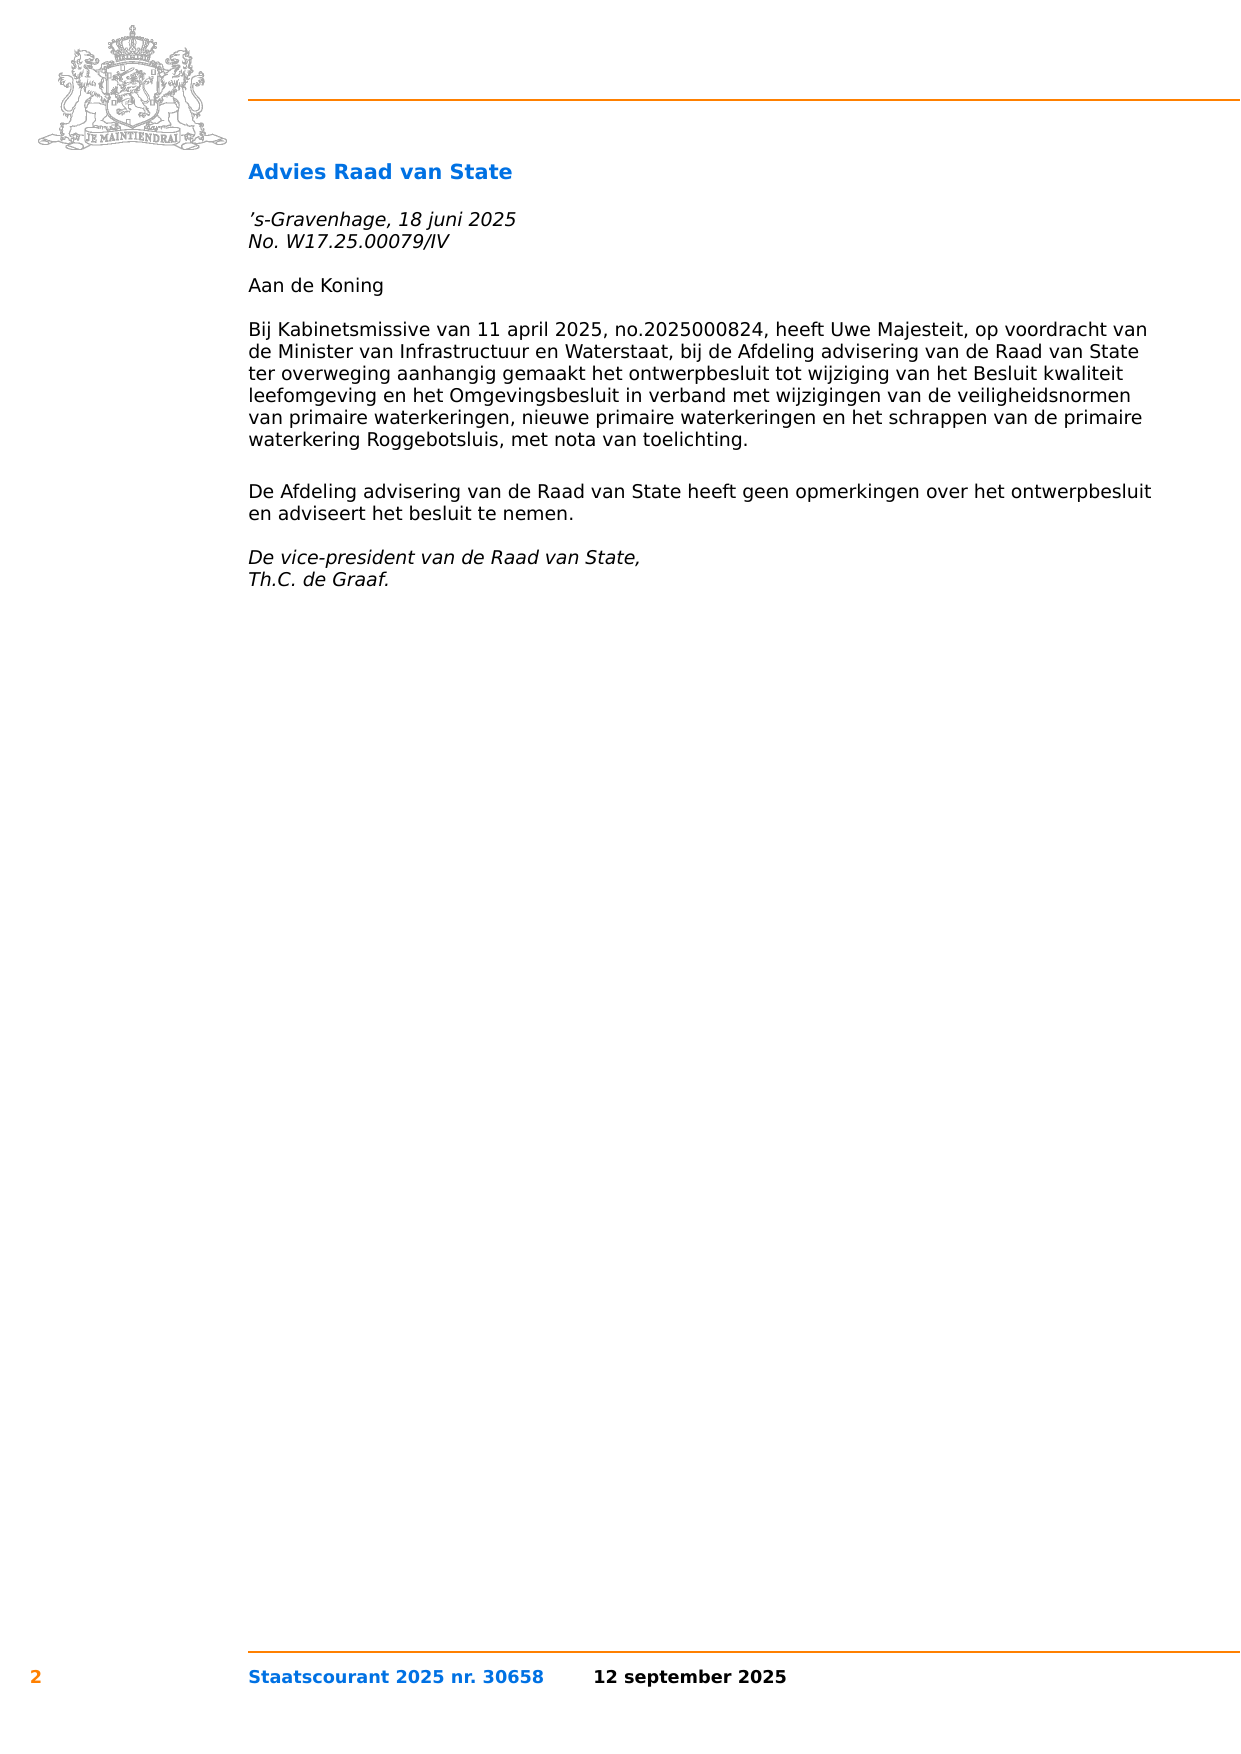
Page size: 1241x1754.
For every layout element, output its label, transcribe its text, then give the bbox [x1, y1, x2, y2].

text Bij Kabinetsmissive van 11 april 2025, no.2025000824, heeft Uwe Majesteit, op voordracht van de Minister van Infrastructuur en Waterstaat, bij de Afdeling advisering van de Raad van State ter overweging aanhangig gemaakt het ontwerpbesluit tot wijziging van het Besluit kwaliteit leefomgeving en het Omgevingsbesluit in verband met wijzigingen van de veiligheidsnormen van primaire waterkeringen, nieuwe primaire waterkeringen en het schrappen van de primaire waterkering Roggebotsluis, met nota van toelichting. [248, 319, 1163, 451]
picture [38, 25, 227, 150]
text De vice-president van de Raad van State, Th.C. de Graaf. [248, 547, 1163, 591]
subtitle Advies Raad van State [248, 160, 1163, 184]
text Aan de Koning [248, 275, 1163, 297]
text De Afdeling advisering van de Raad van State heeft geen opmerkingen over het ontwerpbesluit en adviseert het besluit te nemen. [248, 481, 1163, 525]
text No. W17.25.00079/IV [248, 231, 1163, 253]
text ’s-Gravenhage, 18 juni 2025 [248, 209, 1163, 231]
